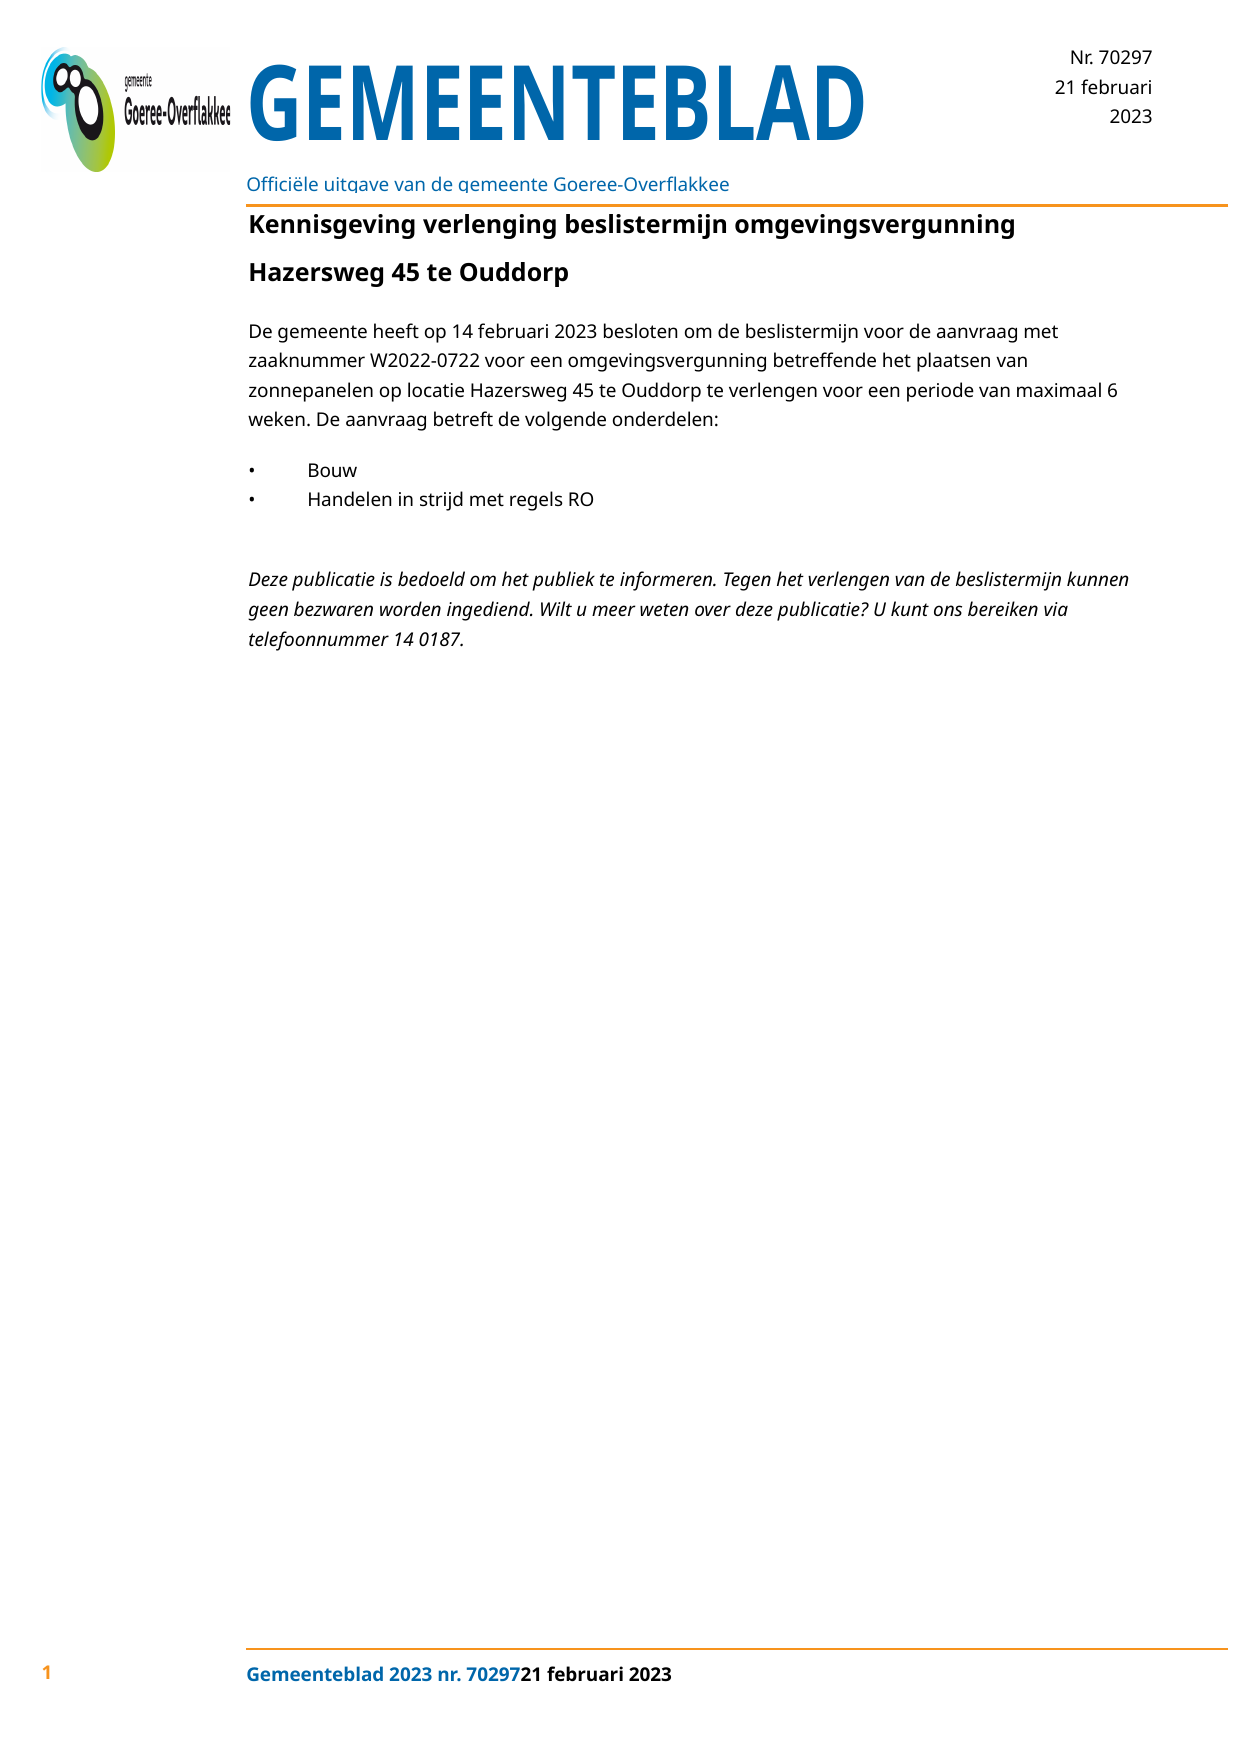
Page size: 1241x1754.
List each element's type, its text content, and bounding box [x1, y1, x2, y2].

text De gemeente heeft op 14 februari 2023 besloten om de beslistermijn voor de aanvraag met zaaknummer W2022-0722 voor een omgevingsvergunning betreffende het plaatsen van zonnepanelen op locatie Hazersweg 45 te Ouddorp te verlengen voor een periode van maximaal 6 weken. De aanvraag betreft de volgende onderdelen: [248, 318, 1152, 432]
text Deze publicatie is bedoeld om het publiek te informeren. Tegen het verlengen van de beslistermijn kunnen geen bezwaren worden ingediend. Wilt u meer weten over deze publicatie? U kunt ons bereiken via telefoonnummer 14 0187. [248, 567, 1152, 652]
picture [41, 47, 231, 172]
text Kennisgeving verlenging beslistermijn omgevingsvergunning Hazersweg 45 te Ouddorp [248, 207, 1152, 288]
list Handelen in strijd met regels RO [248, 487, 1152, 512]
list Bouw [248, 457, 1152, 483]
